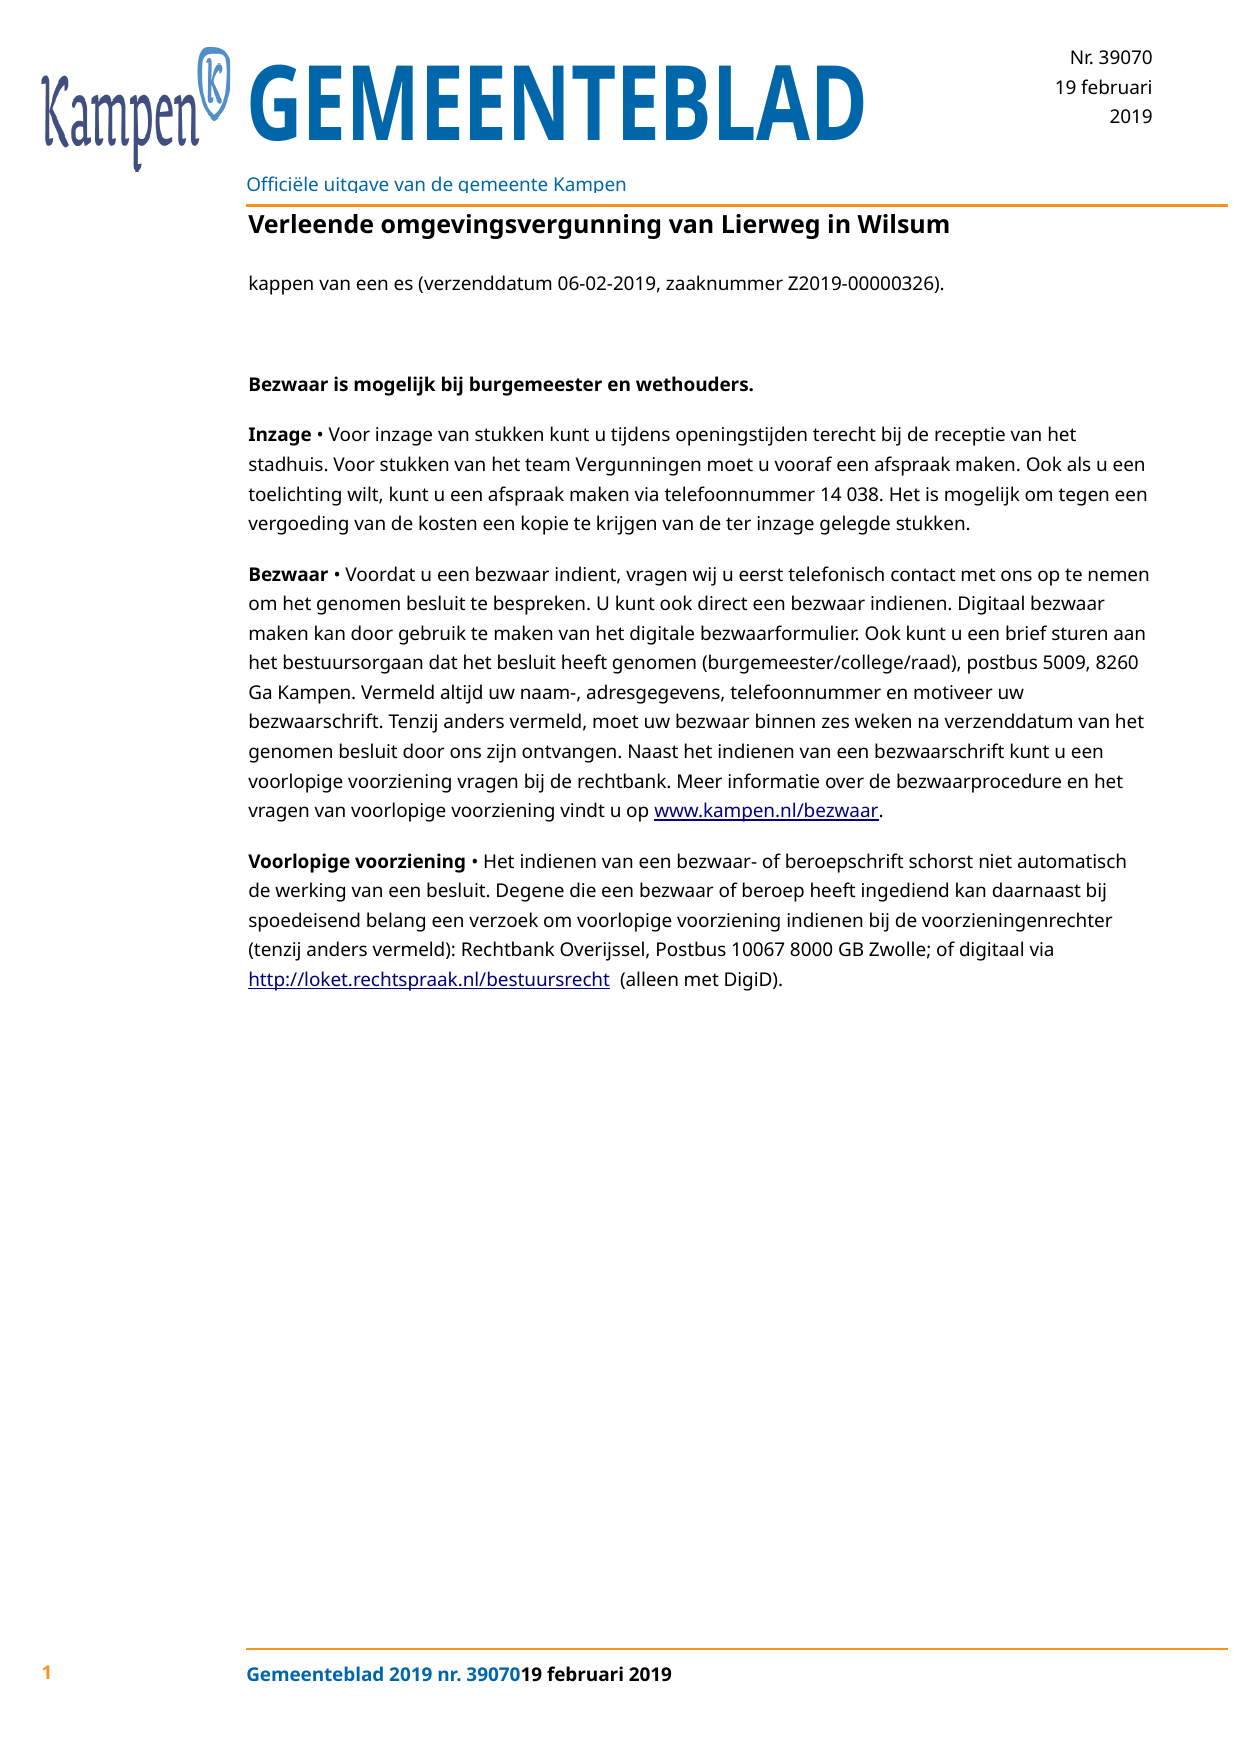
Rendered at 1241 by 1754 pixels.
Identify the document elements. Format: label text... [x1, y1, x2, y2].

text Voorlopige voorziening • Het indienen van een bezwaar- of beroepschrift schorst niet automatisch de werking van een besluit. Degene die een bezwaar of beroep heeft ingediend kan daarnaast bij spoedeisend belang een verzoek om voorlopige voorziening indienen bij de voorzieningenrechter (tenzij anders vermeld): Rechtbank Overijssel, Postbus 10067 8000 GB Zwolle; of digitaal via http://loket.rechtspraak.nl/bestuursrecht (alleen met DigiD). [248, 848, 1152, 992]
text Inzage • Voor inzage van stukken kunt u tijdens openingstijden terecht bij de receptie van het stadhuis. Voor stukken van het team Vergunningen moet u vooraf een afspraak maken. Ook als u een toelichting wilt, kunt u een afspraak maken via telefoonnummer 14 038. Het is mogelijk om tegen een vergoeding van de kosten een kopie te krijgen van de ter inzage gelegde stukken. [248, 422, 1152, 536]
text Bezwaar • Voordat u een bezwaar indient, vragen wij u eerst telefonisch contact met ons op te nemen om het genomen besluit te bespreken. U kunt ook direct een bezwaar indienen. Digitaal bezwaar maken kan door gebruik te maken van het digitale bezwaarformulier. Ook kunt u een brief sturen aan het bestuursorgaan dat het besluit heeft genomen (burgemeester/college/raad), postbus 5009, 8260 Ga Kampen. Vermeld altijd uw naam-, adresgegevens, telefoonnummer en motiveer uw bezwaarschrift. Tenzij anders vermeld, moet uw bezwaar binnen zes weken na verzenddatum van het genomen besluit door ons zijn ontvangen. Naast het indienen van een bezwaarschrift kunt u een voorlopige voorziening vragen bij de rechtbank. Meer informatie over de bezwaarprocedure en het vragen van voorlopige voorziening vindt u op www.kampen.nl/bezwaar. [248, 561, 1152, 823]
text Bezwaar is mogelijk bij burgemeester en wethouders. [248, 371, 1152, 397]
picture [41, 47, 231, 172]
text Verleende omgevingsvergunning van Lierweg in Wilsum [248, 207, 1152, 241]
text kappen van een es (verzenddatum 06-02-2019, zaaknummer Z2019-00000326). [248, 270, 1152, 296]
